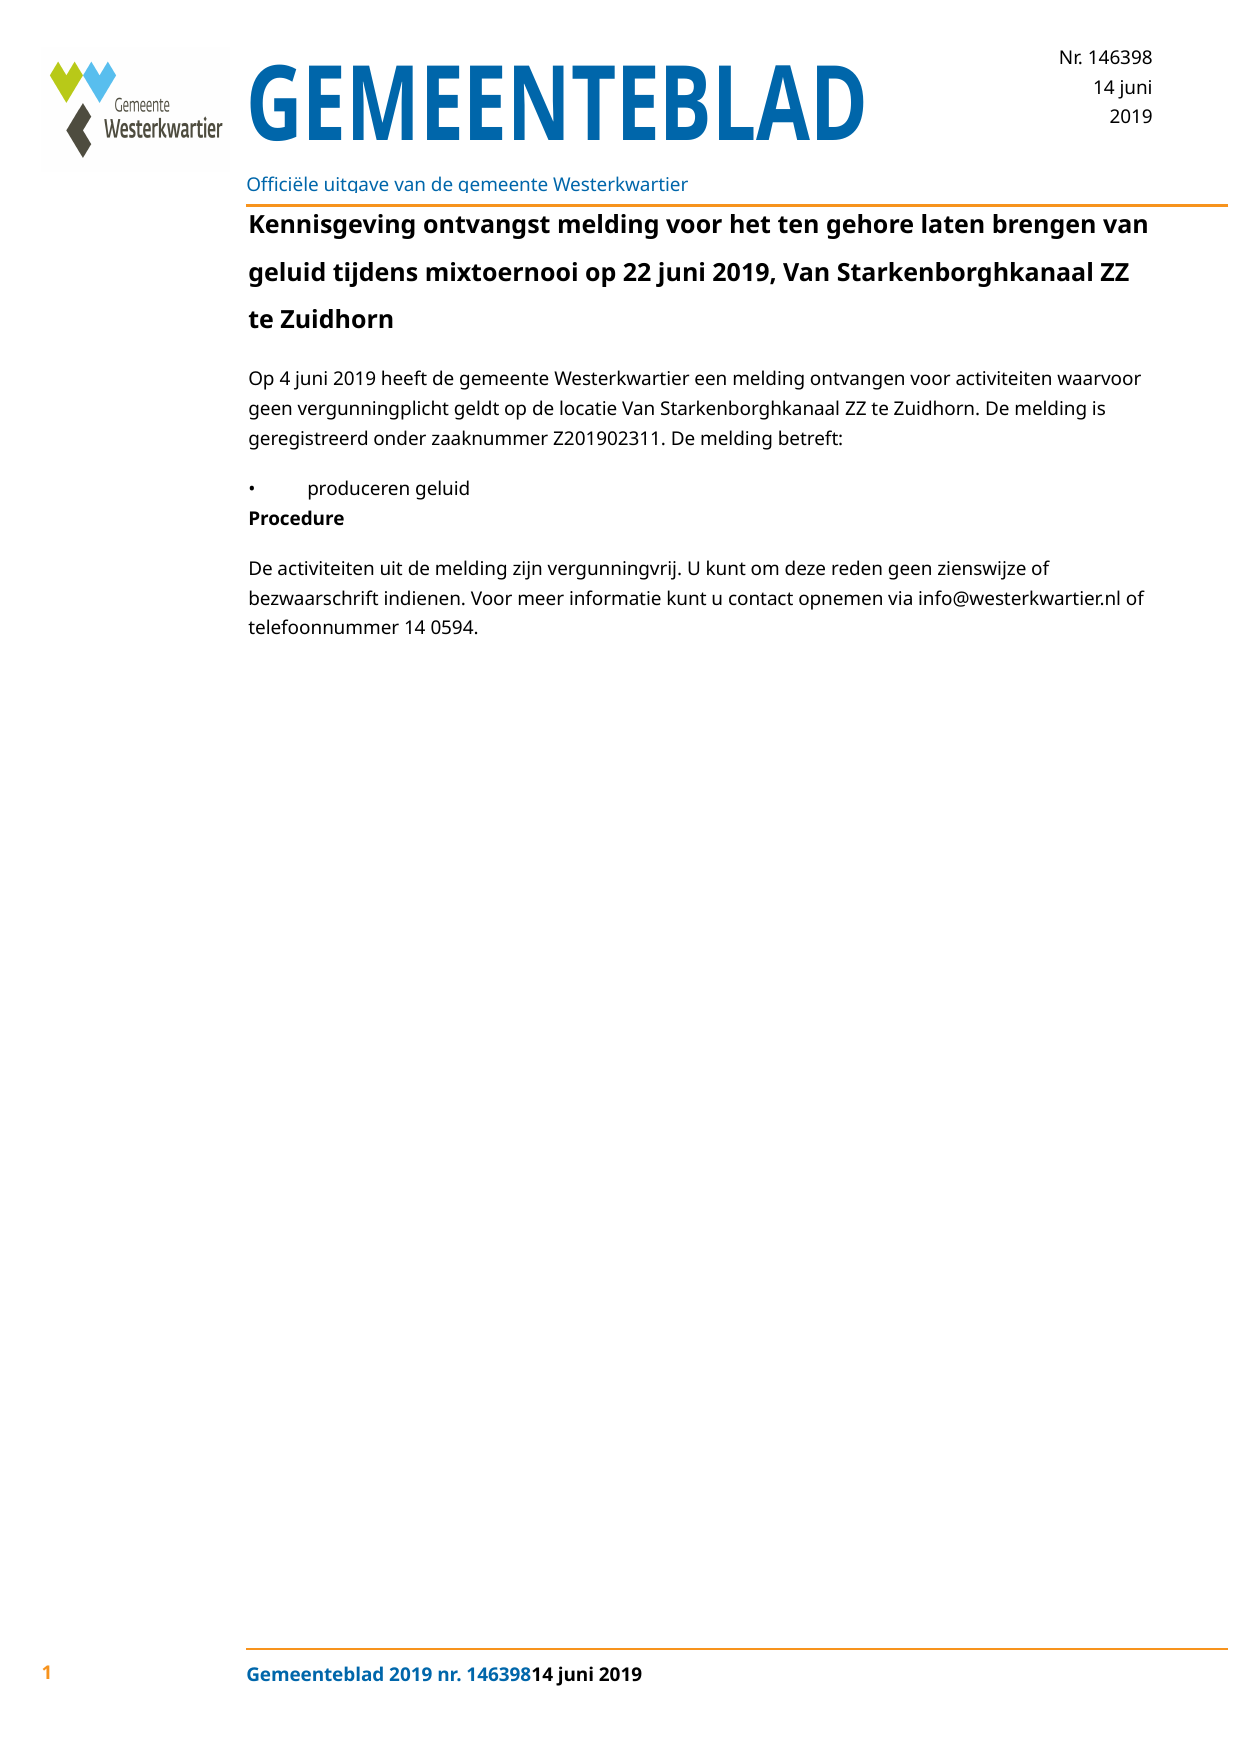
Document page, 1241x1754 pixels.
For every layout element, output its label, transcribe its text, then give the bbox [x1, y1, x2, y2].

picture [41, 47, 231, 172]
text Kennisgeving ontvangst melding voor het ten gehore laten brengen van geluid tijdens mixtoernooi op 22 juni 2019, Van Starkenborghkanaal ZZ te Zuidhorn [248, 207, 1152, 336]
text Procedure [248, 505, 1152, 530]
text De activiteiten uit de melding zijn vergunningvrij. U kunt om deze reden geen zienswijze of bezwaarschrift indienen. Voor meer informatie kunt u contact opnemen via info@westerkwartier.nl of telefoonnummer 14 0594. [248, 555, 1152, 640]
list produceren geluid [248, 475, 1152, 501]
text Op 4 juni 2019 heeft de gemeente Westerkwartier een melding ontvangen voor activiteiten waarvoor geen vergunningplicht geldt op de locatie Van Starkenborghkanaal ZZ te Zuidhorn. De melding is geregistreerd onder zaaknummer Z201902311. De melding betreft: [248, 366, 1152, 450]
